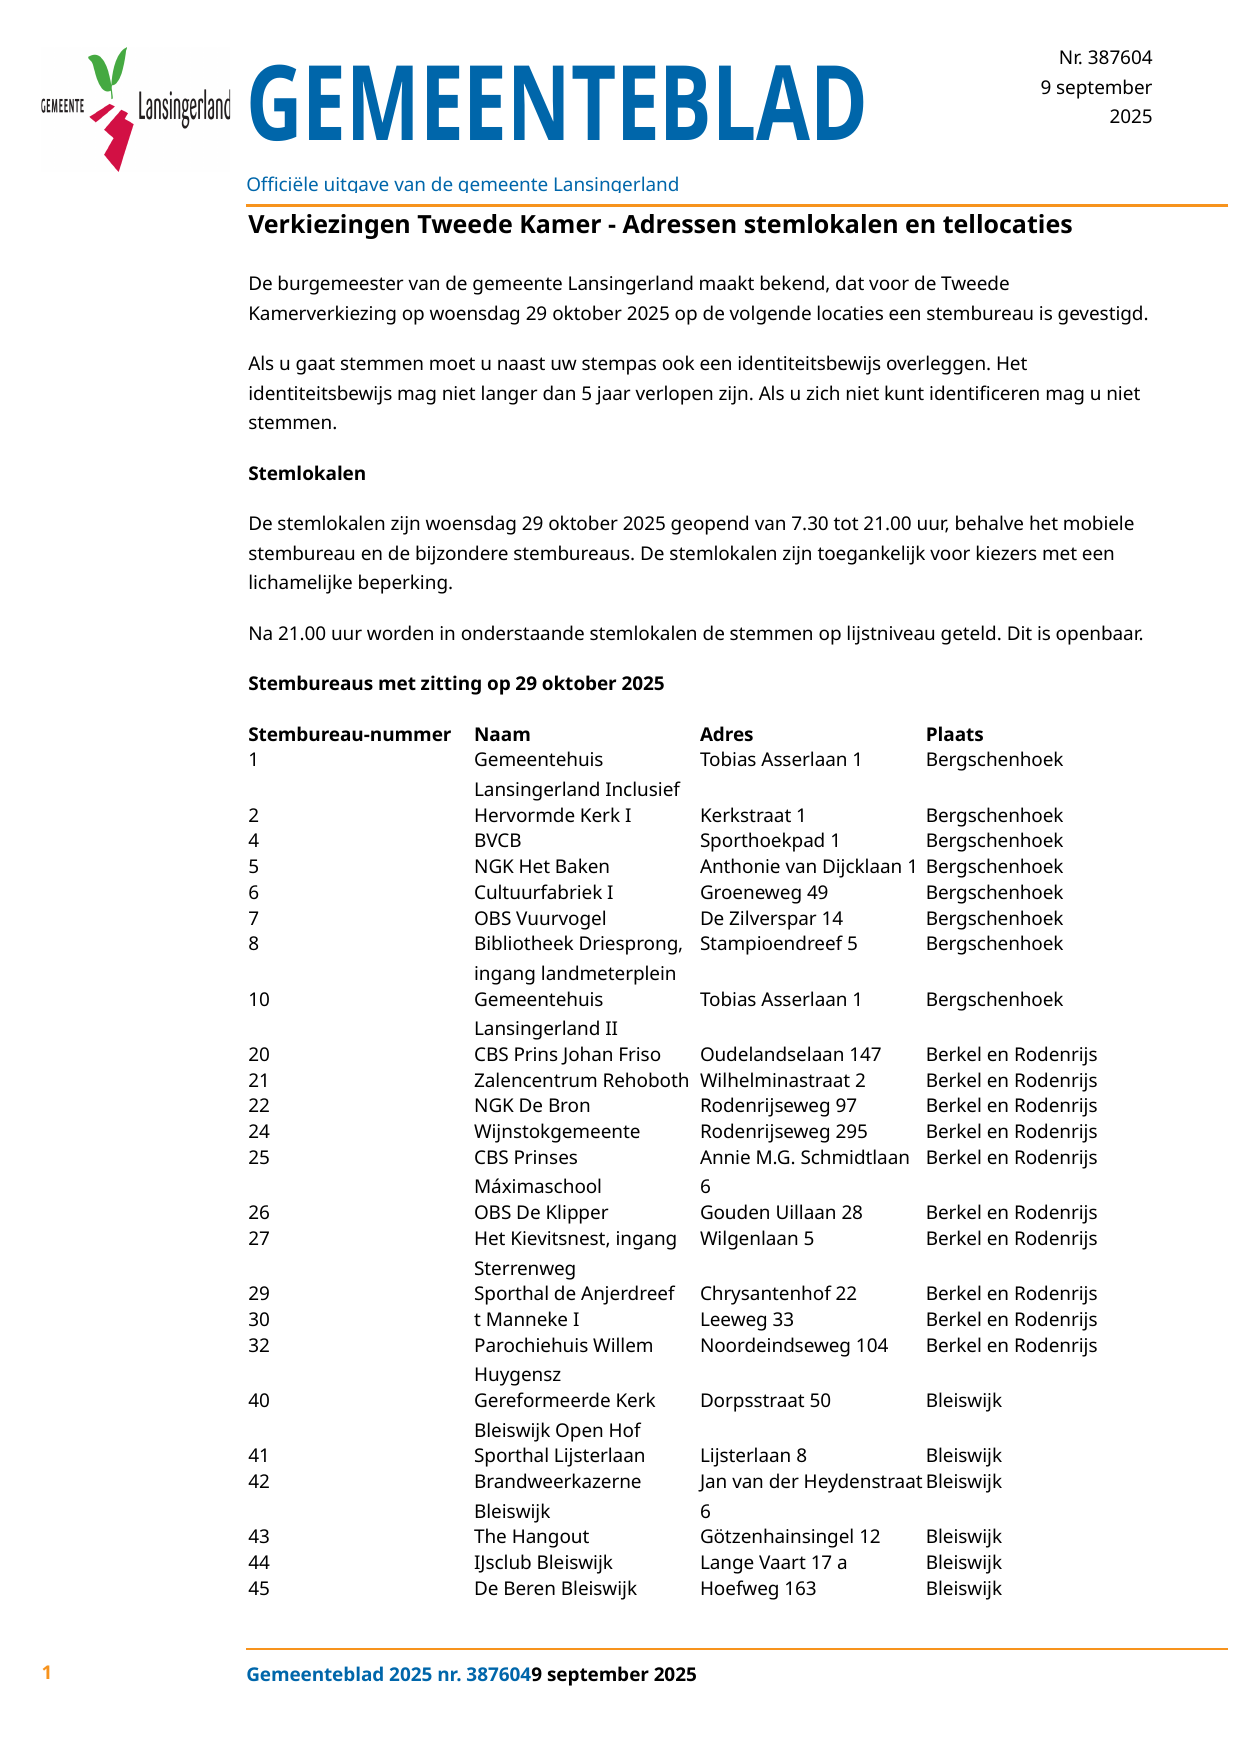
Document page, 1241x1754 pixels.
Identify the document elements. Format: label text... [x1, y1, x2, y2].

table_cell 26 [248, 1199, 474, 1225]
table_cell Hoefweg 163 [700, 1575, 926, 1601]
table_cell Stampioendreef 5 [700, 931, 926, 986]
table_cell Dorpsstraat 50 [700, 1387, 926, 1442]
table_cell 25 [248, 1144, 474, 1199]
table_cell Brandweerkazerne Bleiswijk [474, 1468, 700, 1523]
table_cell NGK Het Baken [474, 853, 700, 879]
table_cell De Beren Bleiswijk [474, 1575, 700, 1601]
table_cell Tobias Asserlaan 1 [700, 986, 926, 1041]
table_header Plaats [926, 721, 1152, 747]
text Als u gaat stemmen moet u naast uw stempas ook een identiteitsbewijs overleggen. Het identiteitsbewijs mag niet langer dan 5 jaar verlopen zijn. Als u zich niet kunt identificeren mag u niet stemmen. [248, 350, 1152, 435]
table_cell 45 [248, 1575, 474, 1601]
table_cell Groeneweg 49 [700, 879, 926, 905]
table_cell 44 [248, 1549, 474, 1575]
table_header Stembureau-nummer [248, 721, 474, 747]
table_cell Bergschenhoek [926, 802, 1152, 828]
table_cell Berkel en Rodenrijs [926, 1067, 1152, 1093]
table_cell Kerkstraat 1 [700, 802, 926, 828]
table_cell 6 [248, 879, 474, 905]
table_cell 32 [248, 1332, 474, 1387]
table_cell NGK De Bron [474, 1093, 700, 1118]
table_cell 43 [248, 1524, 474, 1549]
table_cell Chrysantenhof 22 [700, 1280, 926, 1306]
table_cell 5 [248, 853, 474, 879]
table_cell 10 [248, 986, 474, 1041]
table_cell Annie M.G. Schmidtlaan 6 [700, 1144, 926, 1199]
table_cell Gouden Uillaan 28 [700, 1199, 926, 1225]
text Na 21.00 uur worden in onderstaande stemlokalen de stemmen op lijstniveau geteld. Dit is openbaar. [248, 620, 1152, 646]
table_cell Bergschenhoek [926, 879, 1152, 905]
table_cell Oudelandselaan 147 [700, 1041, 926, 1067]
picture [41, 47, 231, 172]
table_cell Wijnstokgemeente [474, 1118, 700, 1144]
table_cell Berkel en Rodenrijs [926, 1093, 1152, 1118]
table_cell Berkel en Rodenrijs [926, 1118, 1152, 1144]
table_cell Bergschenhoek [926, 905, 1152, 931]
table_cell Anthonie van Dijcklaan 1 [700, 853, 926, 879]
table_cell Noordeindseweg 104 [700, 1332, 926, 1387]
table_cell Berkel en Rodenrijs [926, 1225, 1152, 1280]
table_cell Götzenhainsingel 12 [700, 1524, 926, 1549]
table_cell Bleiswijk [926, 1549, 1152, 1575]
table_cell 29 [248, 1280, 474, 1306]
table_cell Rodenrijseweg 295 [700, 1118, 926, 1144]
table_cell 8 [248, 931, 474, 986]
table_cell Bergschenhoek [926, 986, 1152, 1041]
table_cell Gereformeerde Kerk Bleiswijk Open Hof [474, 1387, 700, 1442]
table_cell Gemeentehuis Lansingerland Inclusief [474, 747, 700, 802]
table_cell Berkel en Rodenrijs [926, 1144, 1152, 1199]
table_cell Wilhelminastraat 2 [700, 1067, 926, 1093]
table_cell Cultuurfabriek I [474, 879, 700, 905]
table_cell Lange Vaart 17 a [700, 1549, 926, 1575]
table_cell 22 [248, 1093, 474, 1118]
text Stemlokalen [248, 460, 1152, 486]
table_cell OBS Vuurvogel [474, 905, 700, 931]
table_cell Tobias Asserlaan 1 [700, 747, 926, 802]
table_cell Sporthal Lijsterlaan [474, 1443, 700, 1468]
table_cell 27 [248, 1225, 474, 1280]
table_cell Berkel en Rodenrijs [926, 1199, 1152, 1225]
table_cell 21 [248, 1067, 474, 1093]
table_header Naam [474, 721, 700, 747]
text Stembureaus met zitting op 29 oktober 2025 [248, 670, 1152, 696]
table_cell Sporthal de Anjerdreef [474, 1280, 700, 1306]
table_cell CBS Prinses Máximaschool [474, 1144, 700, 1199]
table_cell Bergschenhoek [926, 931, 1152, 986]
table_cell Bleiswijk [926, 1575, 1152, 1601]
table_cell Wilgenlaan 5 [700, 1225, 926, 1280]
table_cell 1 [248, 747, 474, 802]
table_cell Zalencentrum Rehoboth [474, 1067, 700, 1093]
table_cell IJsclub Bleiswijk [474, 1549, 700, 1575]
table_cell Bleiswijk [926, 1468, 1152, 1523]
table_header Adres [700, 721, 926, 747]
table_cell Parochiehuis Willem Huygensz [474, 1332, 700, 1387]
text De stemlokalen zijn woensdag 29 oktober 2025 geopend van 7.30 tot 21.00 uur, behalve het mobiele stembureau en de bijzondere stembureaus. De stemlokalen zijn toegankelijk voor kiezers met een lichamelijke beperking. [248, 510, 1152, 595]
table_cell Bleiswijk [926, 1443, 1152, 1468]
table_cell Bleiswijk [926, 1524, 1152, 1549]
text Verkiezingen Tweede Kamer - Adressen stemlokalen en tellocaties [248, 207, 1152, 241]
table_cell BVCB [474, 828, 700, 853]
table_cell t Manneke I [474, 1306, 700, 1332]
table_cell Berkel en Rodenrijs [926, 1041, 1152, 1067]
table_cell 42 [248, 1468, 474, 1523]
text De burgemeester van de gemeente Lansingerland maakt bekend, dat voor de Tweede Kamerverkiezing op woensdag 29 oktober 2025 op de volgende locaties een stembureau is gevestigd. [248, 270, 1152, 326]
table_cell Leeweg 33 [700, 1306, 926, 1332]
table_cell Sporthoekpad 1 [700, 828, 926, 853]
table_cell 4 [248, 828, 474, 853]
table_cell Berkel en Rodenrijs [926, 1280, 1152, 1306]
table_cell 24 [248, 1118, 474, 1144]
table_cell Jan van der Heydenstraat 6 [700, 1468, 926, 1523]
table_cell Berkel en Rodenrijs [926, 1332, 1152, 1387]
table_cell Bergschenhoek [926, 747, 1152, 802]
table_cell Hervormde Kerk I [474, 802, 700, 828]
table_cell OBS De Klipper [474, 1199, 700, 1225]
table_cell Rodenrijseweg 97 [700, 1093, 926, 1118]
table_cell Gemeentehuis Lansingerland II [474, 986, 700, 1041]
table_cell Het Kievitsnest, ingang Sterrenweg [474, 1225, 700, 1280]
table_cell Bibliotheek Driesprong, ingang landmeterplein [474, 931, 700, 986]
table_cell 40 [248, 1387, 474, 1442]
table_cell 2 [248, 802, 474, 828]
table_cell Bergschenhoek [926, 828, 1152, 853]
table_cell 30 [248, 1306, 474, 1332]
table_cell 20 [248, 1041, 474, 1067]
table_cell Bergschenhoek [926, 853, 1152, 879]
table_cell 41 [248, 1443, 474, 1468]
table_cell The Hangout [474, 1524, 700, 1549]
table_cell Bleiswijk [926, 1387, 1152, 1442]
table_cell Lijsterlaan 8 [700, 1443, 926, 1468]
table_cell De Zilverspar 14 [700, 905, 926, 931]
table_cell CBS Prins Johan Friso [474, 1041, 700, 1067]
table_cell 7 [248, 905, 474, 931]
table_cell Berkel en Rodenrijs [926, 1306, 1152, 1332]
